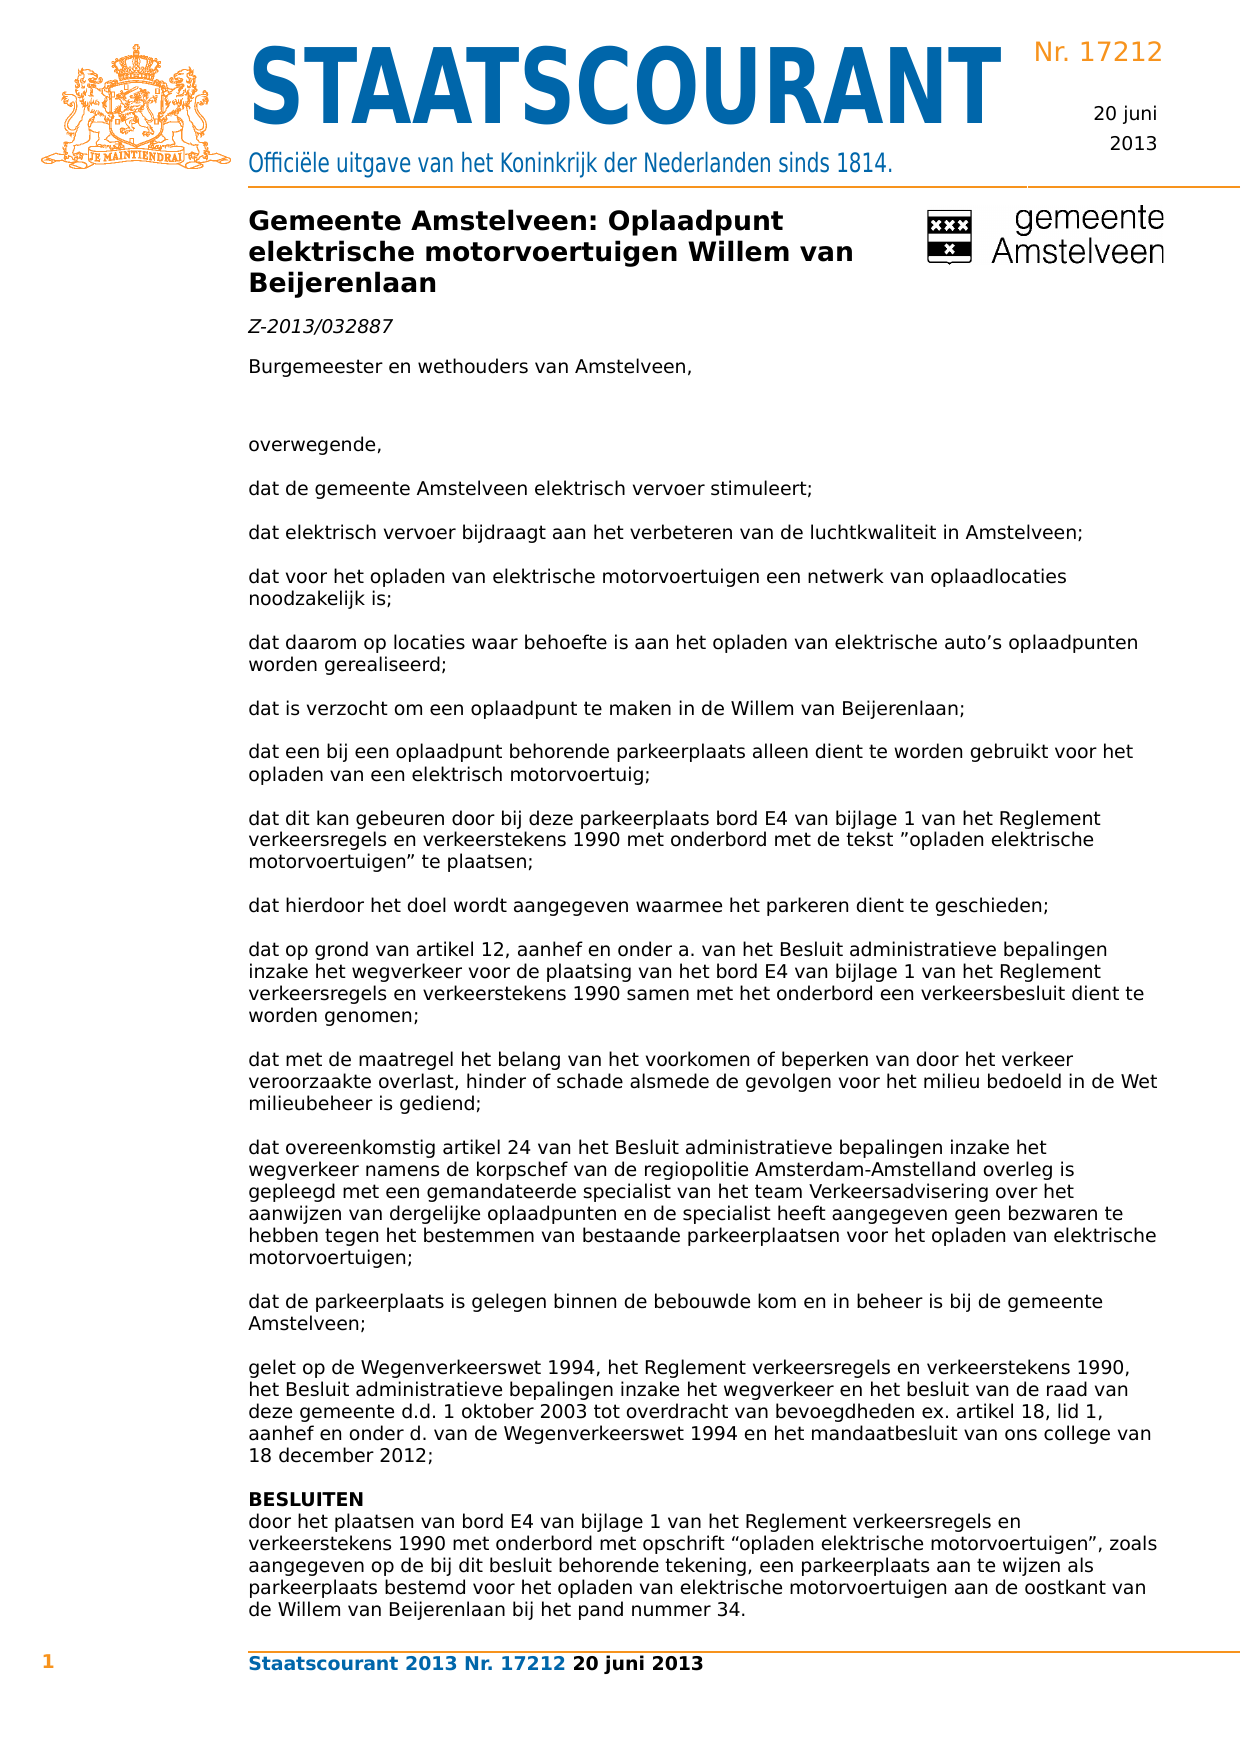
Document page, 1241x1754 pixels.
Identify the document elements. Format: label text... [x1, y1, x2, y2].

text dat elektrisch vervoer bijdraagt aan het verbeteren van de luchtkwaliteit in Amstelveen; [248, 522, 1163, 544]
text dat dit kan gebeuren door bij deze parkeerplaats bord E4 van bijlage 1 van het Reglement verkeersregels en verkeerstekens 1990 met onderbord met de tekst ”opladen elektrische motorvoertuigen” te plaatsen; [248, 807, 1163, 873]
text door het plaatsen van bord E4 van bijlage 1 van het Reglement verkeersregels en verkeerstekens 1990 met onderbord met opschrift “opladen elektrische motorvoertuigen”, zoals aangegeven op de bij dit besluit behorende tekening, een parkeerplaats aan te wijzen als parkeerplaats bestemd voor het opladen van elektrische motorvoertuigen aan de oostkant van de Willem van Beijerenlaan bij het pand nummer 34. [248, 1511, 1163, 1621]
text dat hierdoor het doel wordt aangegeven waarmee het parkeren dient te geschieden; [248, 895, 1163, 917]
picture [41, 44, 231, 169]
text dat voor het opladen van elektrische motorvoertuigen een netwerk van oplaadlocaties noodzakelijk is; [248, 566, 1163, 609]
text dat is verzocht om een oplaadpunt te maken in de Willem van Beijerenlaan; [248, 697, 1163, 719]
subtitle Gemeente Amstelveen: Oplaadpunt elektrische motorvoertuigen Willem van Beijerenlaan [248, 206, 1163, 299]
text dat op grond van artikel 12, aanhef en onder a. van het Besluit administratieve bepalingen inzake het wegverkeer voor de plaatsing van het bord E4 van bijlage 1 van het Reglement verkeersregels en verkeerstekens 1990 samen met het onderbord een verkeersbesluit dient te worden genomen; [248, 939, 1163, 1027]
text dat de parkeerplaats is gelegen binnen de bebouwde kom en in beheer is bij de gemeente Amstelveen; [248, 1291, 1163, 1335]
text dat met de maatregel het belang van het voorkomen of beperken van door het verkeer veroorzaakte overlast, hinder of schade alsmede de gevolgen voor het milieu bedoeld in de Wet milieubeheer is gediend; [248, 1049, 1163, 1115]
text dat een bij een oplaadpunt behorende parkeerplaats alleen dient te worden gebruikt voor het opladen van een elektrisch motorvoertuig; [248, 741, 1163, 785]
text dat daarom op locaties waar behoefte is aan het opladen van elektrische auto’s oplaadpunten worden gerealiseerd; [248, 632, 1163, 676]
text dat de gemeente Amstelveen elektrisch vervoer stimuleert; [248, 478, 1163, 500]
text Burgemeester en wethouders van Amstelveen, [248, 356, 1163, 378]
text BESLUITEN [248, 1489, 1163, 1511]
text gelet op de Wegenverkeerswet 1994, het Reglement verkeersregels en verkeerstekens 1990, het Besluit administratieve bepalingen inzake het wegverkeer en het besluit van de raad van deze gemeente d.d. 1 oktober 2003 tot overdracht van bevoegdheden ex. artikel 18, lid 1, aanhef en onder d. van de Wegenverkeerswet 1994 en het mandaatbesluit van ons college van 18 december 2012; [248, 1357, 1163, 1467]
text Z-2013/032887 [248, 316, 1163, 338]
picture [927, 205, 1164, 265]
text overwegende, [248, 434, 1163, 456]
text dat overeenkomstig artikel 24 van het Besluit administratieve bepalingen inzake het wegverkeer namens de korpschef van de regiopolitie Amsterdam-Amstelland overleg is gepleegd met een gemandateerde specialist van het team Verkeersadvisering over het aanwijzen van dergelijke oplaadpunten en de specialist heeft aangegeven geen bezwaren te hebben tegen het bestemmen van bestaande parkeerplaatsen voor het opladen van elektrische motorvoertuigen; [248, 1137, 1163, 1269]
